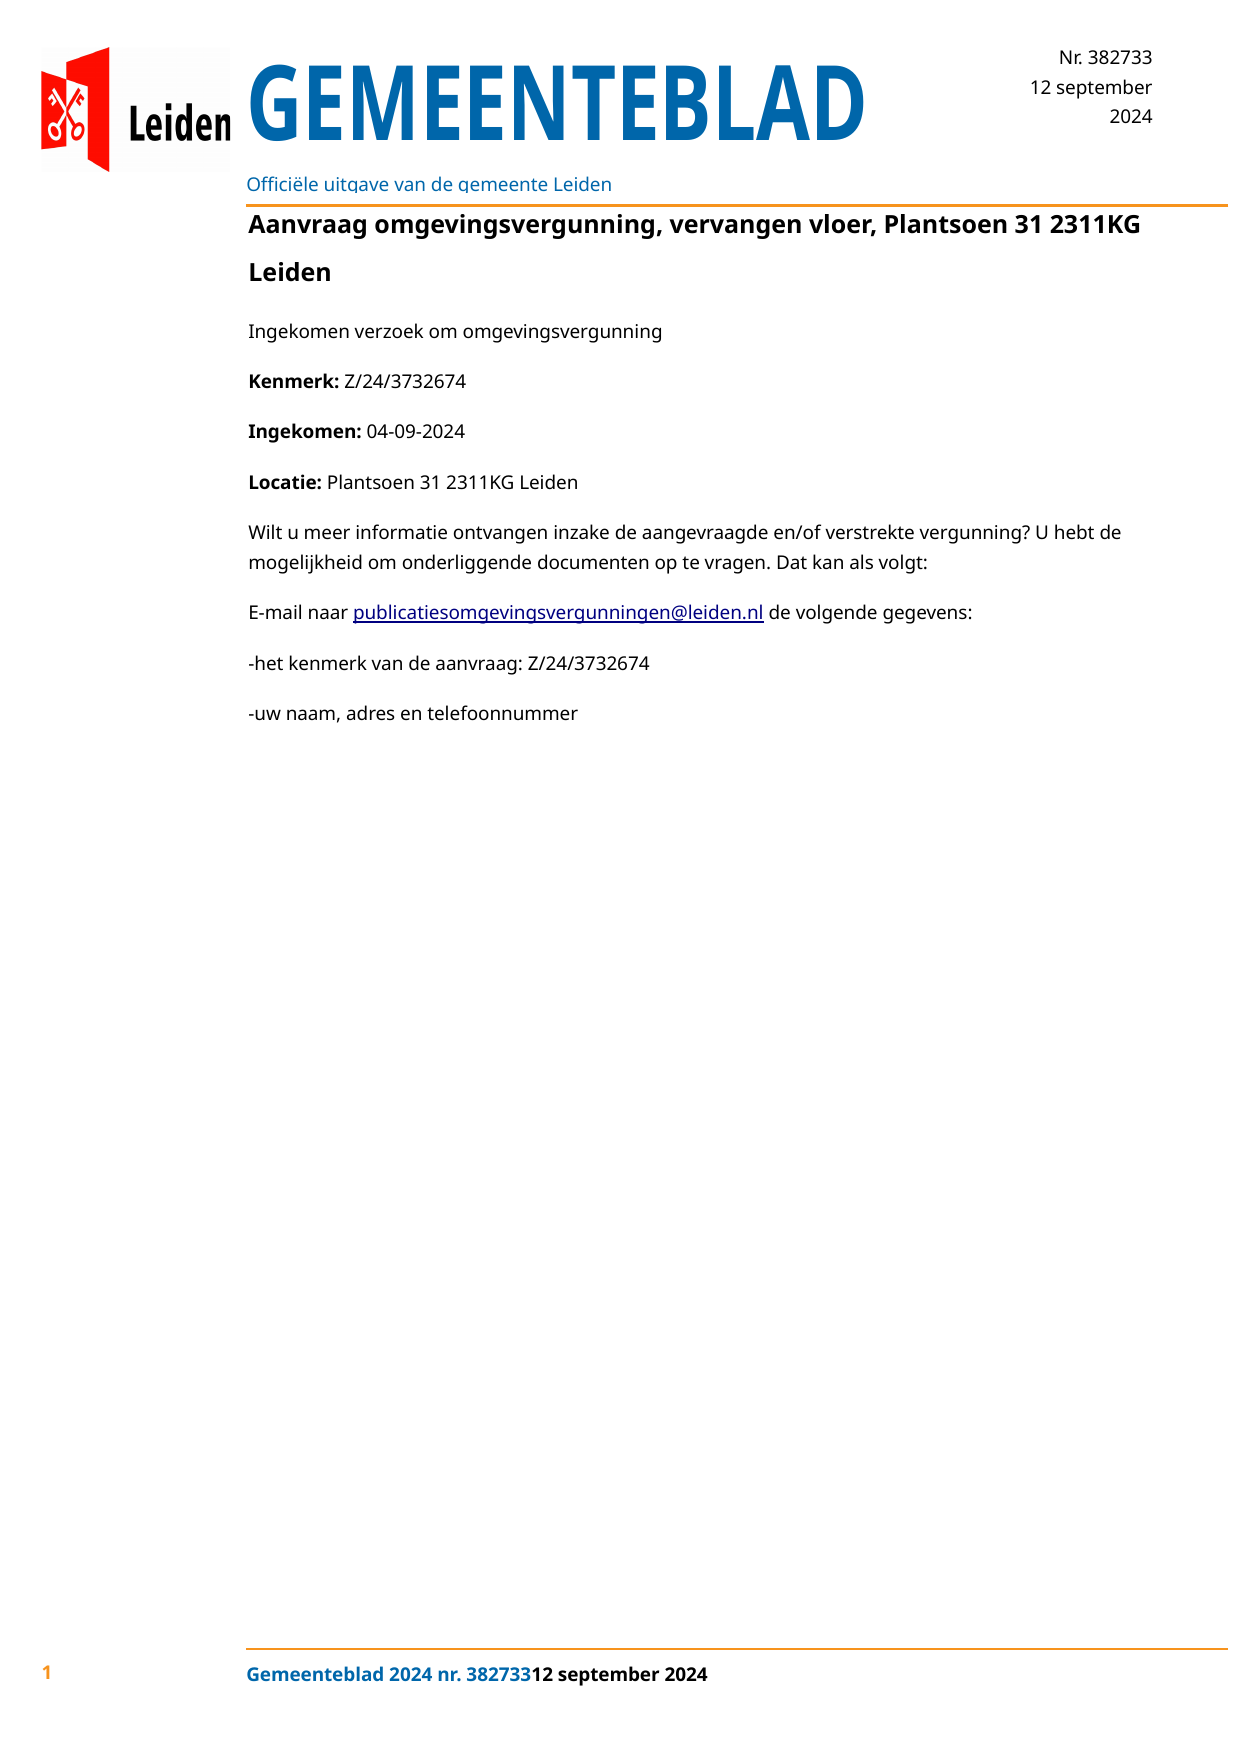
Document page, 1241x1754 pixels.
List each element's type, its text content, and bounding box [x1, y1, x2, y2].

text Kenmerk: Z/24/3732674 [248, 368, 1152, 394]
picture [41, 47, 231, 172]
text -het kenmerk van de aanvraag: Z/24/3732674 [248, 650, 1152, 676]
text -uw naam, adres en telefoonnummer [248, 700, 1152, 726]
text Wilt u meer informatie ontvangen inzake de aangevraagde en/of verstrekte vergunning? U hebt de mogelijkheid om onderliggende documenten op te vragen. Dat kan als volgt: [248, 519, 1152, 575]
text E-mail naar publicatiesomgevingsvergunningen@leiden.nl de volgende gegevens: [248, 599, 1152, 625]
text Ingekomen verzoek om omgevingsvergunning [248, 318, 1152, 344]
text Aanvraag omgevingsvergunning, vervangen vloer, Plantsoen 31 2311KG Leiden [248, 207, 1152, 288]
text Ingekomen: 04-09-2024 [248, 419, 1152, 444]
text Locatie: Plantsoen 31 2311KG Leiden [248, 469, 1152, 495]
